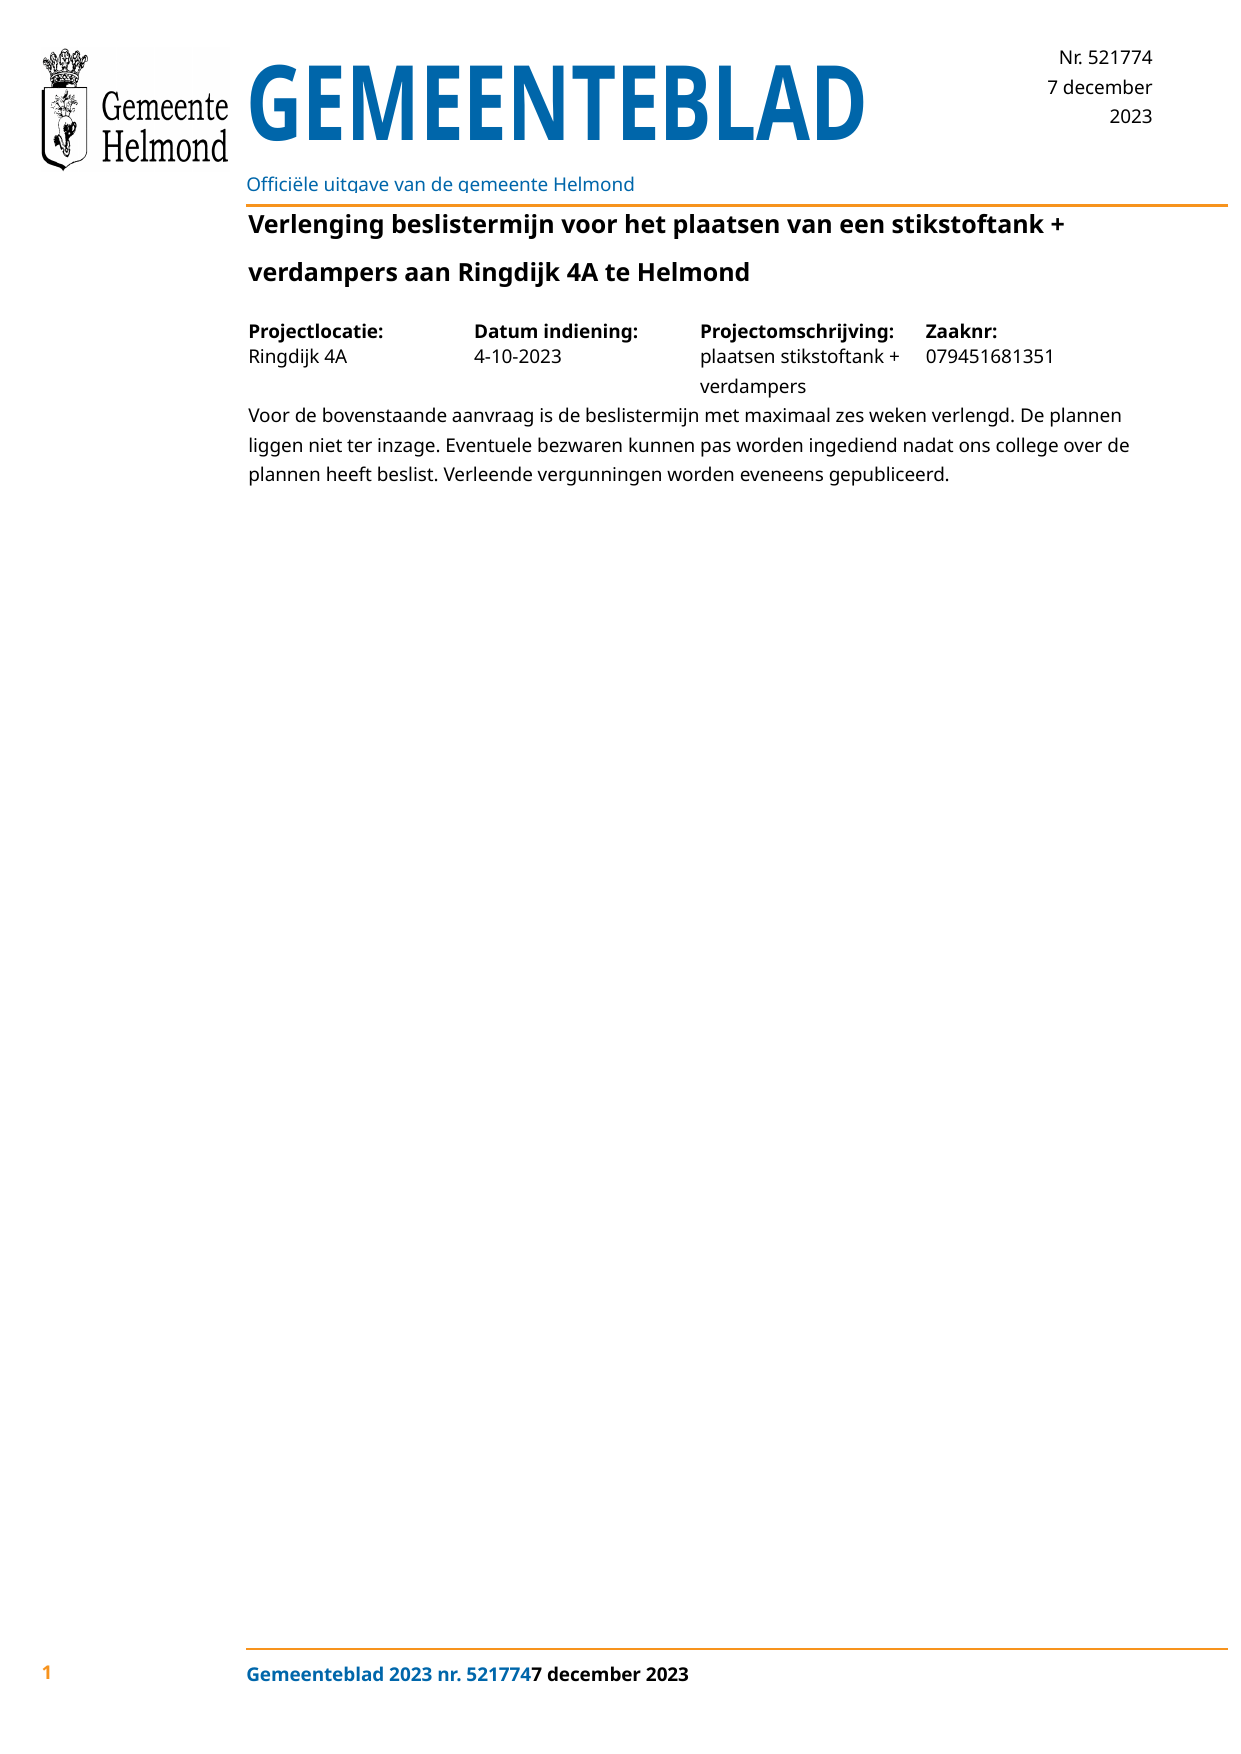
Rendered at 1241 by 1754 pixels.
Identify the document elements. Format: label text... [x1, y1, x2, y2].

table_cell Ringdijk 4A [248, 344, 474, 399]
table_cell plaatsen stikstoftank + verdampers [700, 344, 926, 399]
text Voor de bovenstaande aanvraag is de beslistermijn met maximaal zes weken verlengd. De plannen liggen niet ter inzage. Eventuele bezwaren kunnen pas worden ingediend nadat ons college over de plannen heeft beslist. Verleende vergunningen worden eveneens gepubliceerd. [248, 402, 1152, 487]
table_header Projectlocatie: [248, 318, 474, 344]
picture [41, 47, 231, 172]
table_cell 079451681351 [926, 344, 1152, 399]
table_cell 4-10-2023 [474, 344, 700, 399]
table_header Datum indiening: [474, 318, 700, 344]
table_header Zaaknr: [926, 318, 1152, 344]
text Verlenging beslistermijn voor het plaatsen van een stikstoftank + verdampers aan Ringdijk 4A te Helmond [248, 207, 1152, 288]
table_header Projectomschrijving: [700, 318, 926, 344]
